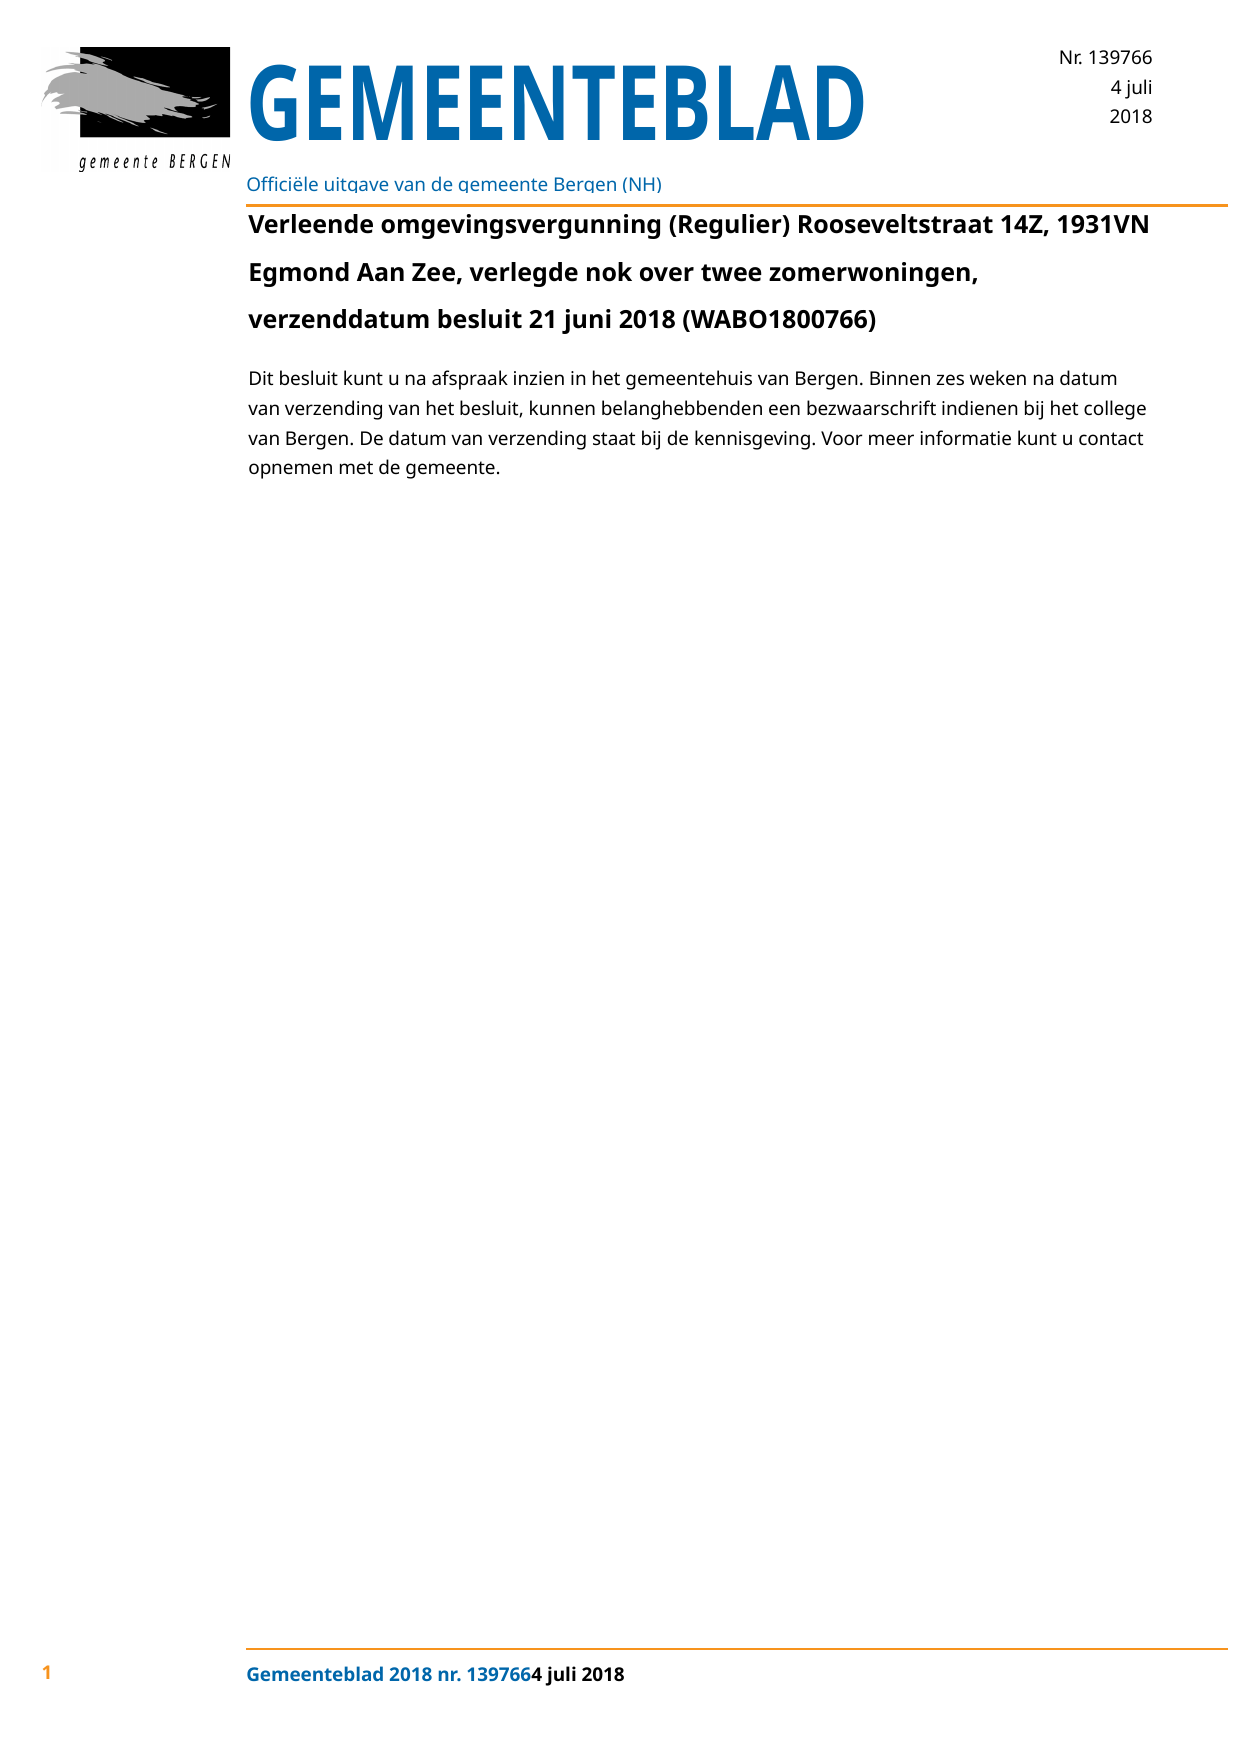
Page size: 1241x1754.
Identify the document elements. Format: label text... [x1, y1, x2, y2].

picture [41, 47, 231, 172]
text Dit besluit kunt u na afspraak inzien in het gemeentehuis van Bergen. Binnen zes weken na datum van verzending van het besluit, kunnen belanghebbenden een bezwaarschrift indienen bij het college van Bergen. De datum van verzending staat bij de kennisgeving. Voor meer informatie kunt u contact opnemen met de gemeente. [248, 366, 1152, 480]
text Verleende omgevingsvergunning (Regulier) Rooseveltstraat 14Z, 1931VN Egmond Aan Zee, verlegde nok over twee zomerwoningen, verzenddatum besluit 21 juni 2018 (WABO1800766) [248, 207, 1152, 336]
